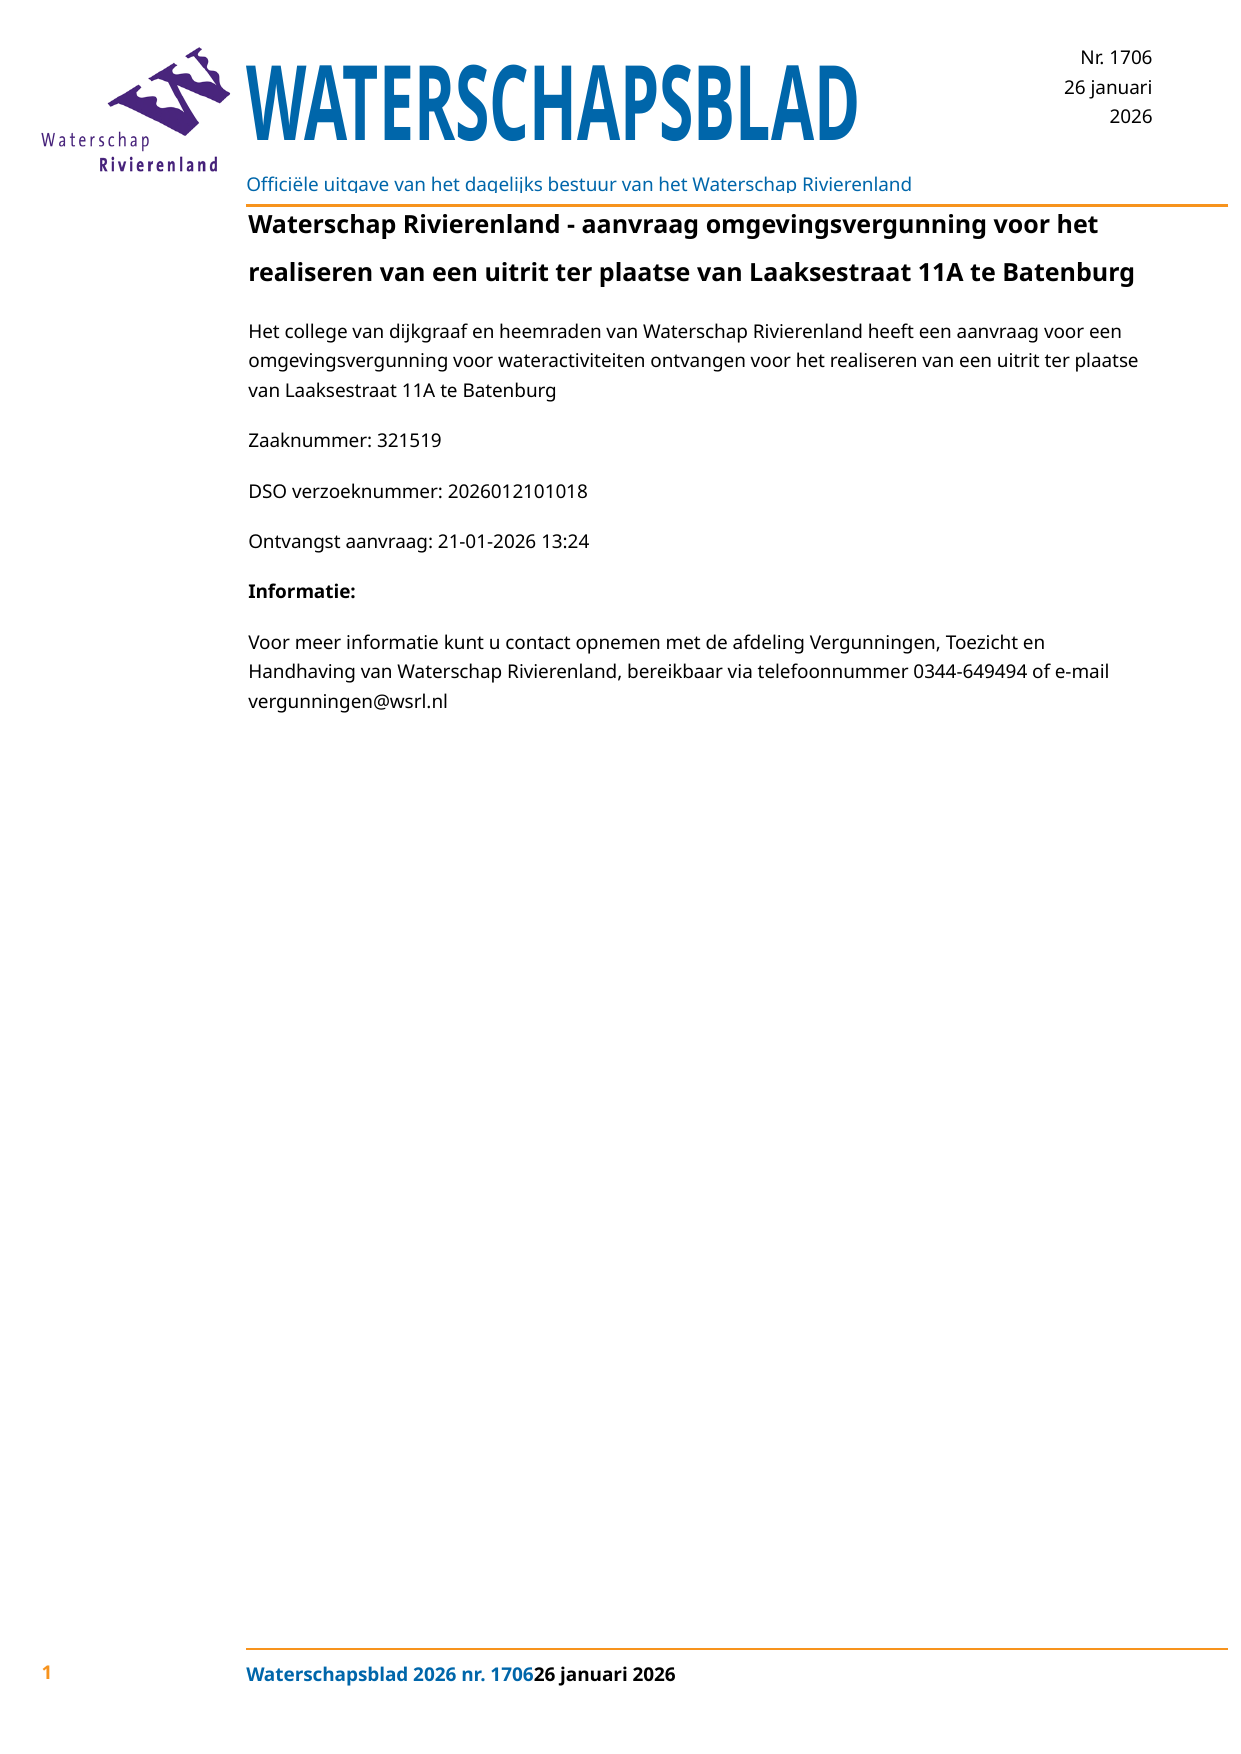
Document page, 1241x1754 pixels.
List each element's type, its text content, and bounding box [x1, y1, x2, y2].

picture [41, 47, 231, 172]
text Informatie: [248, 579, 1152, 604]
text Het college van dijkgraaf en heemraden van Waterschap Rivierenland heeft een aanvraag voor een omgevingsvergunning voor wateractiviteiten ontvangen voor het realiseren van een uitrit ter plaatse van Laaksestraat 11A te Batenburg [248, 318, 1152, 403]
text Waterschap Rivierenland - aanvraag omgevingsvergunning voor het realiseren van een uitrit ter plaatse van Laaksestraat 11A te Batenburg [248, 207, 1152, 288]
text Voor meer informatie kunt u contact opnemen met de afdeling Vergunningen, Toezicht en Handhaving van Waterschap Rivierenland, bereikbaar via telefoonnummer 0344-649494 of e-mail vergunningen@wsrl.nl [248, 629, 1152, 714]
text DSO verzoeknummer: 2026012101018 [248, 478, 1152, 504]
text Zaaknummer: 321519 [248, 427, 1152, 453]
text Ontvangst aanvraag: 21-01-2026 13:24 [248, 528, 1152, 554]
